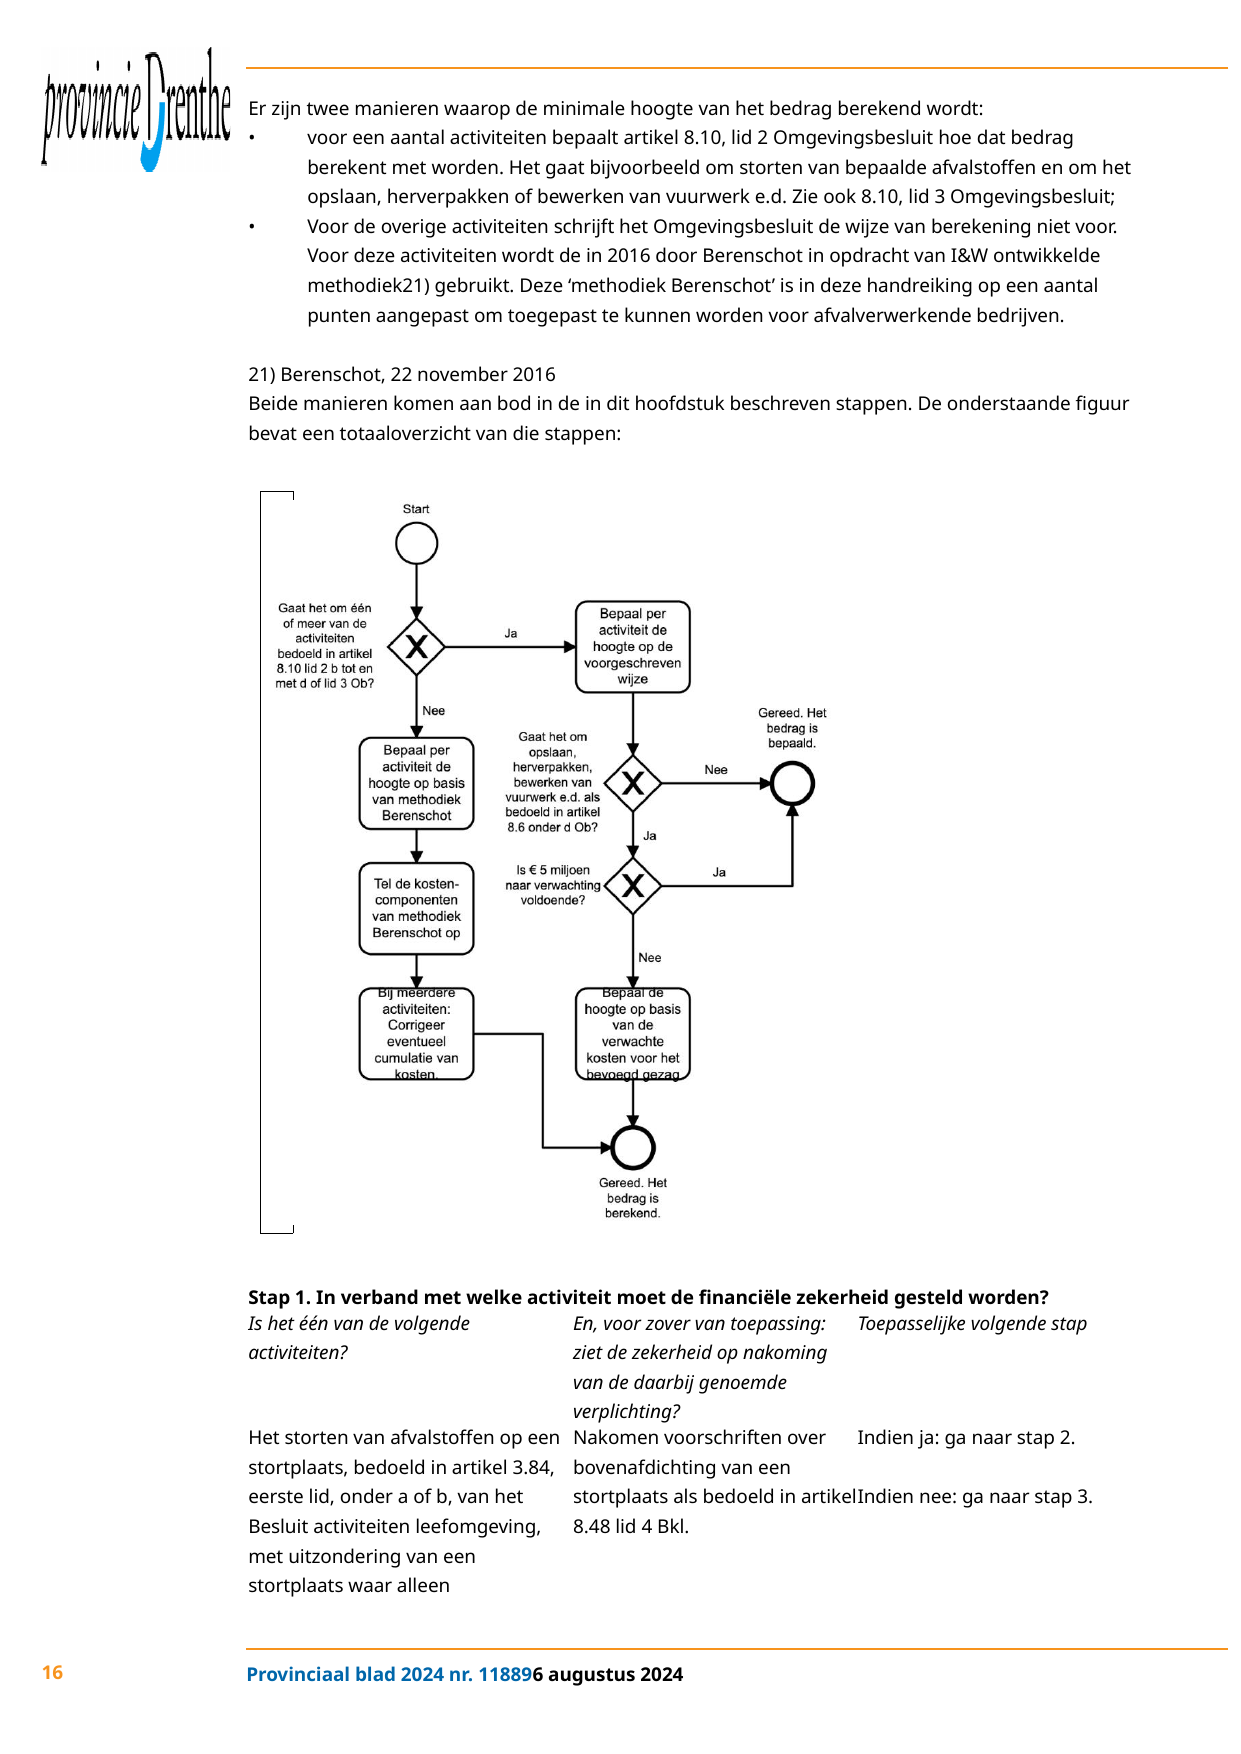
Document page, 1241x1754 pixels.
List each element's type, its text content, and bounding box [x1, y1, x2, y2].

text 21) Berenschot, 22 november 2016 [248, 361, 1152, 387]
text Beide manieren komen aan bod in de in dit hoofdstuk beschreven stappen. De onderstaande figuur bevat een totaaloverzicht van die stappen: [248, 391, 1152, 446]
table_header Stap 1. In verband met welke activiteit moet de financiële zekerheid gesteld worden? [248, 1284, 1152, 1310]
table_cell Is het één van de volgende activiteiten? [248, 1310, 573, 1424]
list voor een aantal activiteiten bepaalt artikel 8.10, lid 2 Omgevingsbesluit hoe dat bedrag berekent met worden. Het gaat bijvoorbeeld om storten van bepaalde afvalstoffen en om het opslaan, herverpakken of bewerken van vuurwerk e.d. Zie ook 8.10, lid 3 Omgevingsbesluit; [248, 124, 1152, 209]
picture [41, 47, 231, 172]
table_cell Het storten van afvalstoffen op een stortplaats, bedoeld in artikel 3.84, eerste lid, onder a of b, van het Besluit activiteiten leefomgeving, met uitzondering van een stortplaats waar alleen [248, 1425, 573, 1598]
text Er zijn twee manieren waarop de minimale hoogte van het bedrag berekend wordt: [248, 95, 1152, 121]
table_cell Indien ja: ga naar stap 2. Indien nee: ga naar stap 3. [857, 1425, 1152, 1598]
table_cell Toepasselijke volgende stap [857, 1310, 1152, 1424]
table_cell En, voor zover van toepassing: ziet de zekerheid op nakoming van de daarbij genoemde verplichting? [573, 1310, 857, 1424]
table_cell Nakomen voorschriften over bovenafdichting van een stortplaats als bedoeld in artikel 8.48 lid 4 Bkl. [573, 1425, 857, 1598]
list Voor de overige activiteiten schrijft het Omgevingsbesluit de wijze van berekening niet voor. Voor deze activiteiten wordt de in 2016 door Berenschot in opdracht van I&W ontwikkelde methodiek21) gebruikt. Deze ‘methodiek Berenschot’ is in deze handreiking op een aantal punten aangepast om toegepast te kunnen worden voor afvalverwerkende bedrijven. [248, 213, 1152, 328]
picture [268, 500, 835, 1225]
